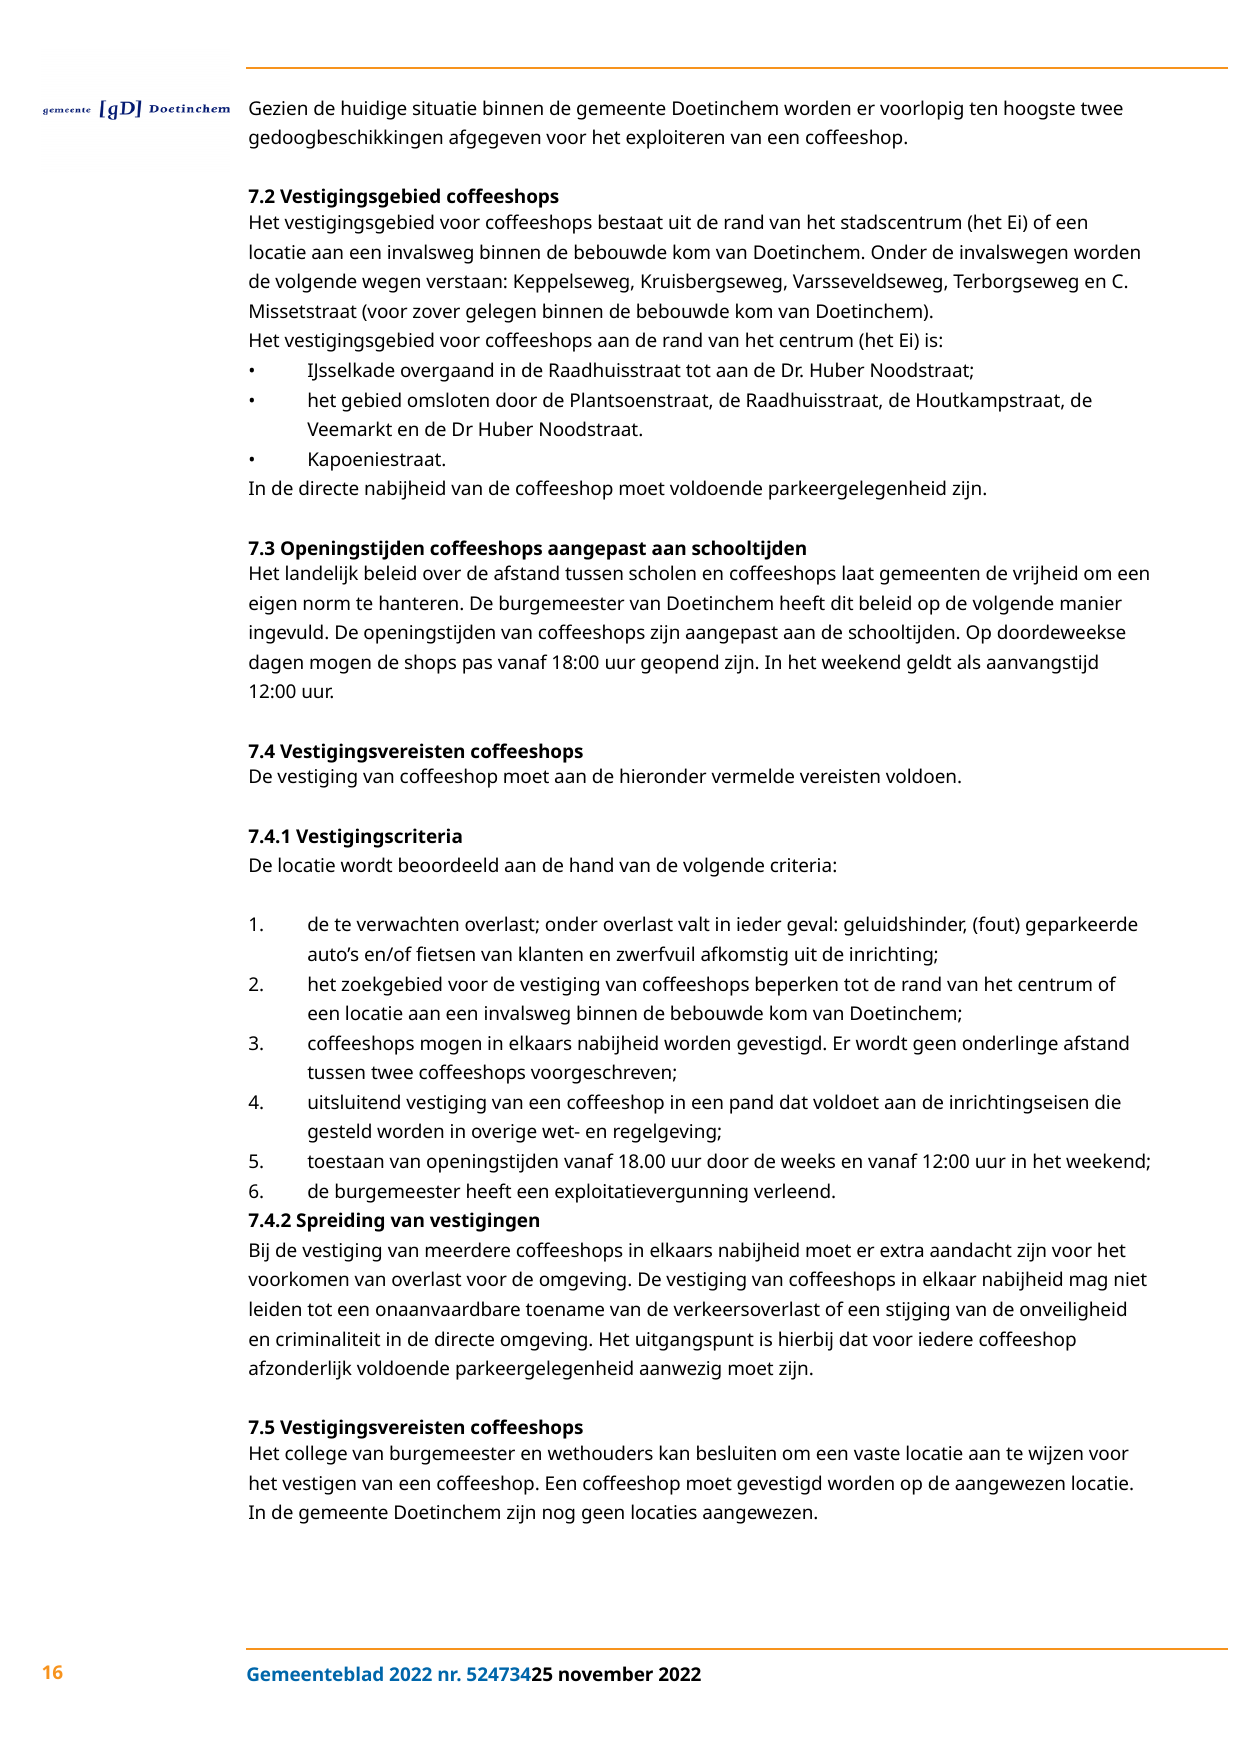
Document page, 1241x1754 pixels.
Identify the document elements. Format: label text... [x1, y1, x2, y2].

text Het landelijk beleid over de afstand tussen scholen en coffeeshops laat gemeenten de vrijheid om een eigen norm te hanteren. De burgemeester van Doetinchem heeft dit beleid op de volgende manier ingevuld. De openingstijden van coffeeshops zijn aangepast aan de schooltijden. Op doordeweekse dagen mogen de shops pas vanaf 18:00 uur geopend zijn. In het weekend geldt als aanvangstijd 12:00 uur. [248, 560, 1152, 704]
text Het vestigingsgebied voor coffeeshops bestaat uit de rand van het stadscentrum (het Ei) of een locatie aan een invalsweg binnen de bebouwde kom van Doetinchem. Onder de invalswegen worden de volgende wegen verstaan: Keppelseweg, Kruisbergseweg, Varsseveldseweg, Terborgseweg en C. Missetstraat (voor zover gelegen binnen de bebouwde kom van Doetinchem). [248, 209, 1152, 324]
text De locatie wordt beoordeeld aan de hand van de volgende criteria: [248, 852, 1152, 878]
text 7.4 Vestigingsvereisten coffeeshops [248, 738, 1152, 764]
list Kapoeniestraat. [248, 446, 1152, 472]
text 7.4.2 Spreiding van vestigingen [248, 1207, 1152, 1233]
text Het vestigingsgebied voor coffeeshops aan de rand van het centrum (het Ei) is: [248, 328, 1152, 353]
text Bij de vestiging van meerdere coffeeshops in elkaars nabijheid moet er extra aandacht zijn voor het voorkomen van overlast voor de omgeving. De vestiging van coffeeshops in elkaar nabijheid mag niet leiden tot een onaanvaardbare toename van de verkeersoverlast of een stijging van de onveiligheid en criminaliteit in de directe omgeving. Het uitgangspunt is hierbij dat voor iedere coffeeshop afzonderlijk voldoende parkeergelegenheid aanwezig moet zijn. [248, 1237, 1152, 1381]
list het zoekgebied voor de vestiging van coffeeshops beperken tot de rand van het centrum of een locatie aan een invalsweg binnen de bebouwde kom van Doetinchem; [248, 971, 1152, 1026]
list coffeeshops mogen in elkaars nabijheid worden gevestigd. Er wordt geen onderlinge afstand tussen twee coffeeshops voorgeschreven; [248, 1030, 1152, 1085]
text 7.3 Openingstijden coffeeshops aangepast aan schooltijden [248, 535, 1152, 560]
text Gezien de huidige situatie binnen de gemeente Doetinchem worden er voorlopig ten hoogste twee gedoogbeschikkingen afgegeven voor het exploiteren van een coffeeshop. [248, 95, 1152, 150]
list IJsselkade overgaand in de Raadhuisstraat tot aan de Dr. Huber Noodstraat; [248, 357, 1152, 383]
list toestaan van openingstijden vanaf 18.00 uur door de weeks en vanaf 12:00 uur in het weekend; [248, 1148, 1152, 1174]
list het gebied omsloten door de Plantsoenstraat, de Raadhuisstraat, de Houtkampstraat, de Veemarkt en de Dr Huber Noodstraat. [248, 387, 1152, 442]
text 7.5 Vestigingsvereisten coffeeshops [248, 1414, 1152, 1440]
text De vestiging van coffeeshop moet aan de hieronder vermelde vereisten voldoen. [248, 764, 1152, 789]
text 7.2 Vestigingsgebied coffeeshops [248, 183, 1152, 209]
picture [41, 47, 231, 172]
text Het college van burgemeester en wethouders kan besluiten om een vaste locatie aan te wijzen voor het vestigen van een coffeeshop. Een coffeeshop moet gevestigd worden op de aangewezen locatie. In de gemeente Doetinchem zijn nog geen locaties aangewezen. [248, 1440, 1152, 1525]
list uitsluitend vestiging van een coffeeshop in een pand dat voldoet aan de inrichtingseisen die gesteld worden in overige wet- en regelgeving; [248, 1089, 1152, 1144]
text In de directe nabijheid van de coffeeshop moet voldoende parkeergelegenheid zijn. [248, 476, 1152, 501]
list de burgemeester heeft een exploitatievergunning verleend. [248, 1178, 1152, 1203]
list de te verwachten overlast; onder overlast valt in ieder geval: geluidshinder, (fout) geparkeerde auto’s en/of fietsen van klanten en zwerfvuil afkomstig uit de inrichting; [248, 912, 1152, 967]
text 7.4.1 Vestigingscriteria [248, 823, 1152, 848]
